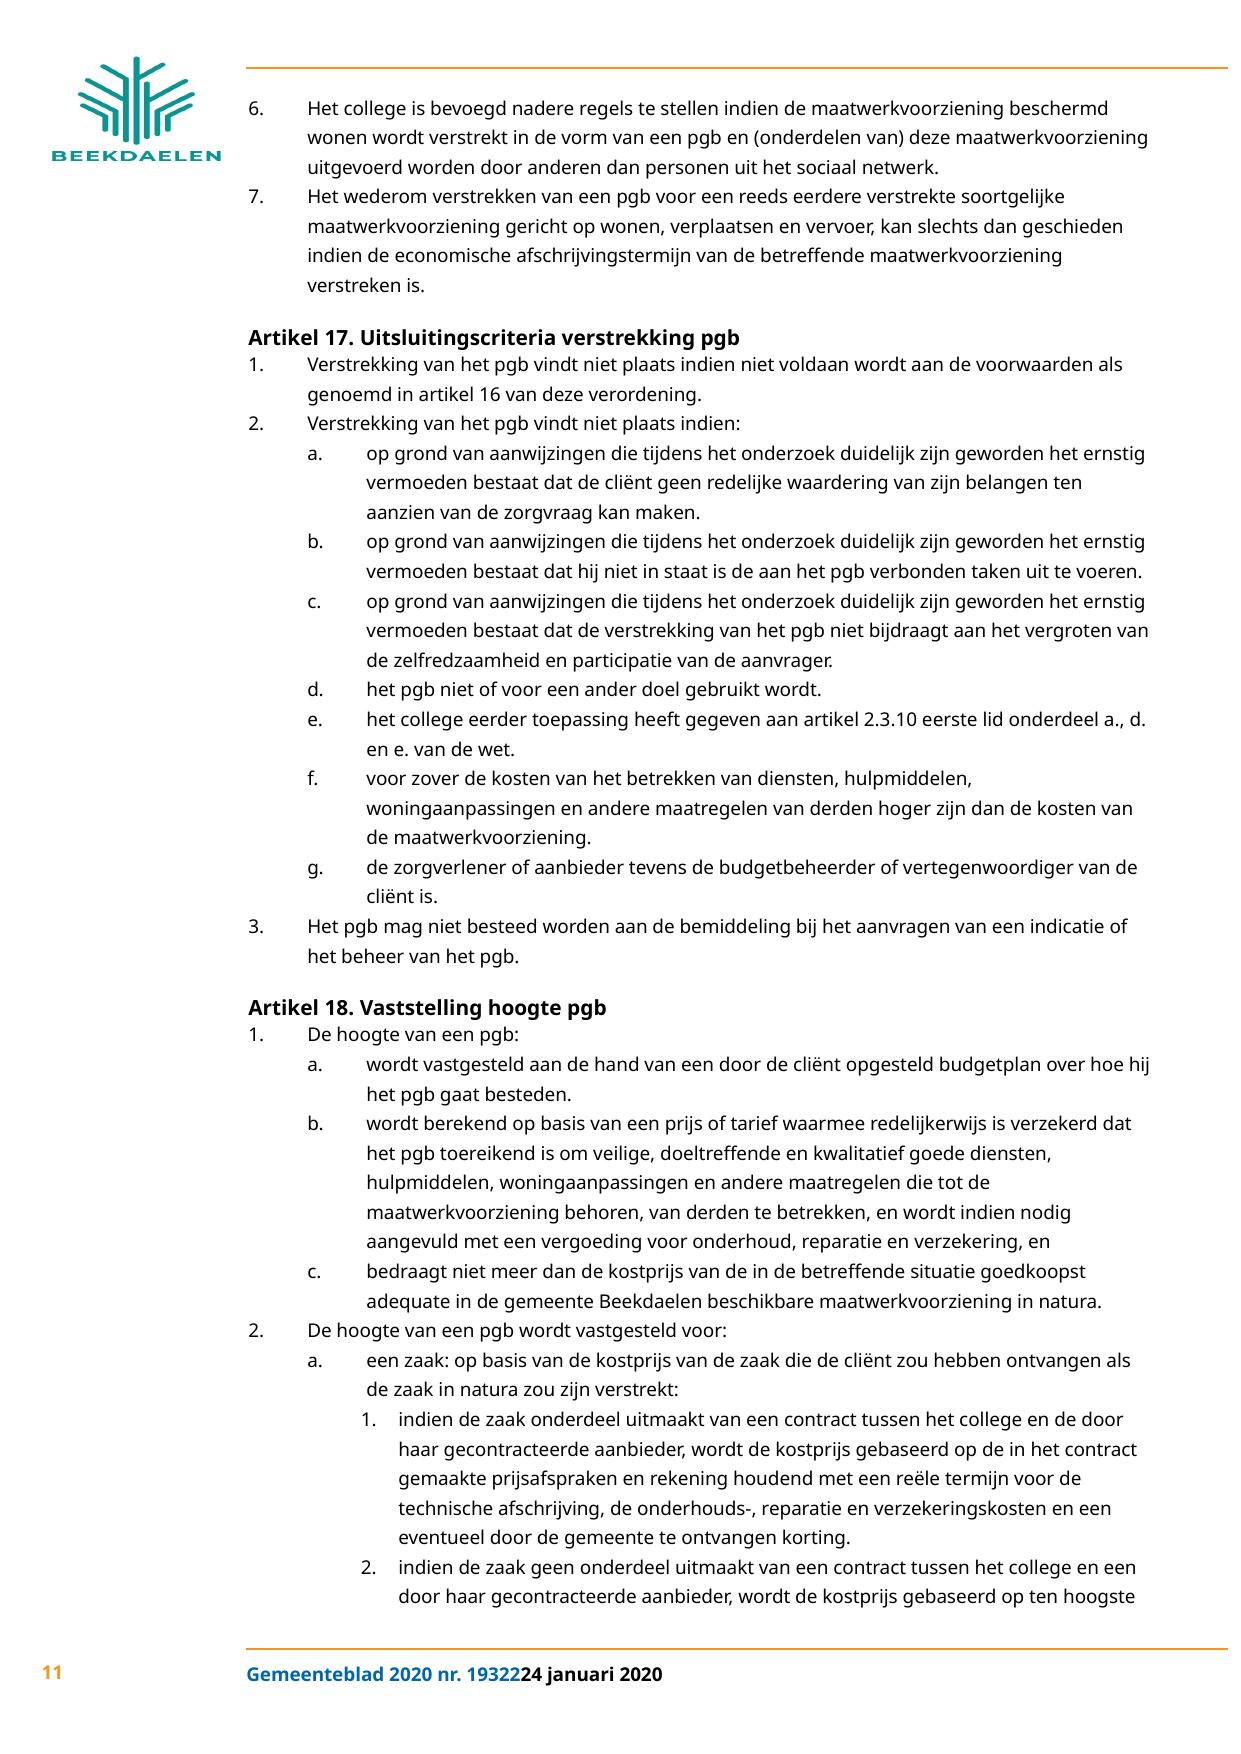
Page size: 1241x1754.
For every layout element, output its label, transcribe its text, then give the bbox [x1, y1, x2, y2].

list het pgb niet of voor een ander doel gebruikt wordt. [307, 677, 1152, 702]
picture [41, 47, 231, 172]
list De hoogte van een pgb: [248, 1022, 1152, 1047]
list indien de zaak onderdeel uitmaakt van een contract tussen het college en de door haar gecontracteerde aanbieder, wordt de kostprijs gebaseerd op de in het contract gemaakte prijsafspraken en rekening houdend met een reële termijn voor de technische afschrijving, de onderhouds-, reparatie en verzekeringskosten en een eventueel door de gemeente te ontvangen korting. [361, 1406, 1152, 1550]
list wordt vastgesteld aan de hand van een door de cliënt opgesteld budgetplan over hoe hij het pgb gaat besteden. [307, 1051, 1152, 1107]
list indien de zaak geen onderdeel uitmaakt van een contract tussen het college en een door haar gecontracteerde aanbieder, wordt de kostprijs gebaseerd op ten hoogste [361, 1554, 1152, 1609]
list Het college is bevoegd nadere regels te stellen indien de maatwerkvoorziening beschermd wonen wordt verstrekt in de vorm van een pgb en (onderdelen van) deze maatwerkvoorziening uitgevoerd worden door anderen dan personen uit het sociaal netwerk. [248, 95, 1152, 180]
list Verstrekking van het pgb vindt niet plaats indien: [248, 410, 1152, 436]
text Artikel 18. Vaststelling hoogte pgb [248, 993, 1152, 1022]
list op grond van aanwijzingen die tijdens het onderzoek duidelijk zijn geworden het ernstig vermoeden bestaat dat de verstrekking van het pgb niet bijdraagt aan het vergroten van de zelfredzaamheid en participatie van de aanvrager. [307, 588, 1152, 673]
list bedraagt niet meer dan de kostprijs van de in de betreffende situatie goedkoopst adequate in de gemeente Beekdaelen beschikbare maatwerkvoorziening in natura. [307, 1258, 1152, 1314]
list Het wederom verstrekken van een pgb voor een reeds eerdere verstrekte soortgelijke maatwerkvoorziening gericht op wonen, verplaatsen en vervoer, kan slechts dan geschieden indien de economische afschrijvingstermijn van de betreffende maatwerkvoorziening verstreken is. [248, 183, 1152, 298]
list voor zover de kosten van het betrekken van diensten, hulpmiddelen, woningaanpassingen en andere maatregelen van derden hoger zijn dan de kosten van de maatwerkvoorziening. [307, 765, 1152, 850]
list de zorgverlener of aanbieder tevens de budgetbeheerder of vertegenwoordiger van de cliënt is. [307, 854, 1152, 909]
list op grond van aanwijzingen die tijdens het onderzoek duidelijk zijn geworden het ernstig vermoeden bestaat dat de cliënt geen redelijke waardering van zijn belangen ten aanzien van de zorgvraag kan maken. [307, 440, 1152, 525]
list Verstrekking van het pgb vindt niet plaats indien niet voldaan wordt aan de voorwaarden als genoemd in artikel 16 van deze verordening. [248, 351, 1152, 406]
list het college eerder toepassing heeft gegeven aan artikel 2.3.10 eerste lid onderdeel a., d. en e. van de wet. [307, 706, 1152, 761]
list een zaak: op basis van de kostprijs van de zaak die de cliënt zou hebben ontvangen als de zaak in natura zou zijn verstrekt: [307, 1347, 1152, 1402]
list De hoogte van een pgb wordt vastgesteld voor: [248, 1317, 1152, 1343]
list op grond van aanwijzingen die tijdens het onderzoek duidelijk zijn geworden het ernstig vermoeden bestaat dat hij niet in staat is de aan het pgb verbonden taken uit te voeren. [307, 529, 1152, 584]
list Het pgb mag niet besteed worden aan de bemiddeling bij het aanvragen van een indicatie of het beheer van het pgb. [248, 913, 1152, 968]
list wordt berekend op basis van een prijs of tarief waarmee redelijkerwijs is verzekerd dat het pgb toereikend is om veilige, doeltreffende en kwalitatief goede diensten, hulpmiddelen, woningaanpassingen en andere maatregelen die tot de maatwerkvoorziening behoren, van derden te betrekken, en wordt indien nodig aangevuld met een vergoeding voor onderhoud, reparatie en verzekering, en [307, 1110, 1152, 1254]
text Artikel 17. Uitsluitingscriteria verstrekking pgb [248, 323, 1152, 351]
